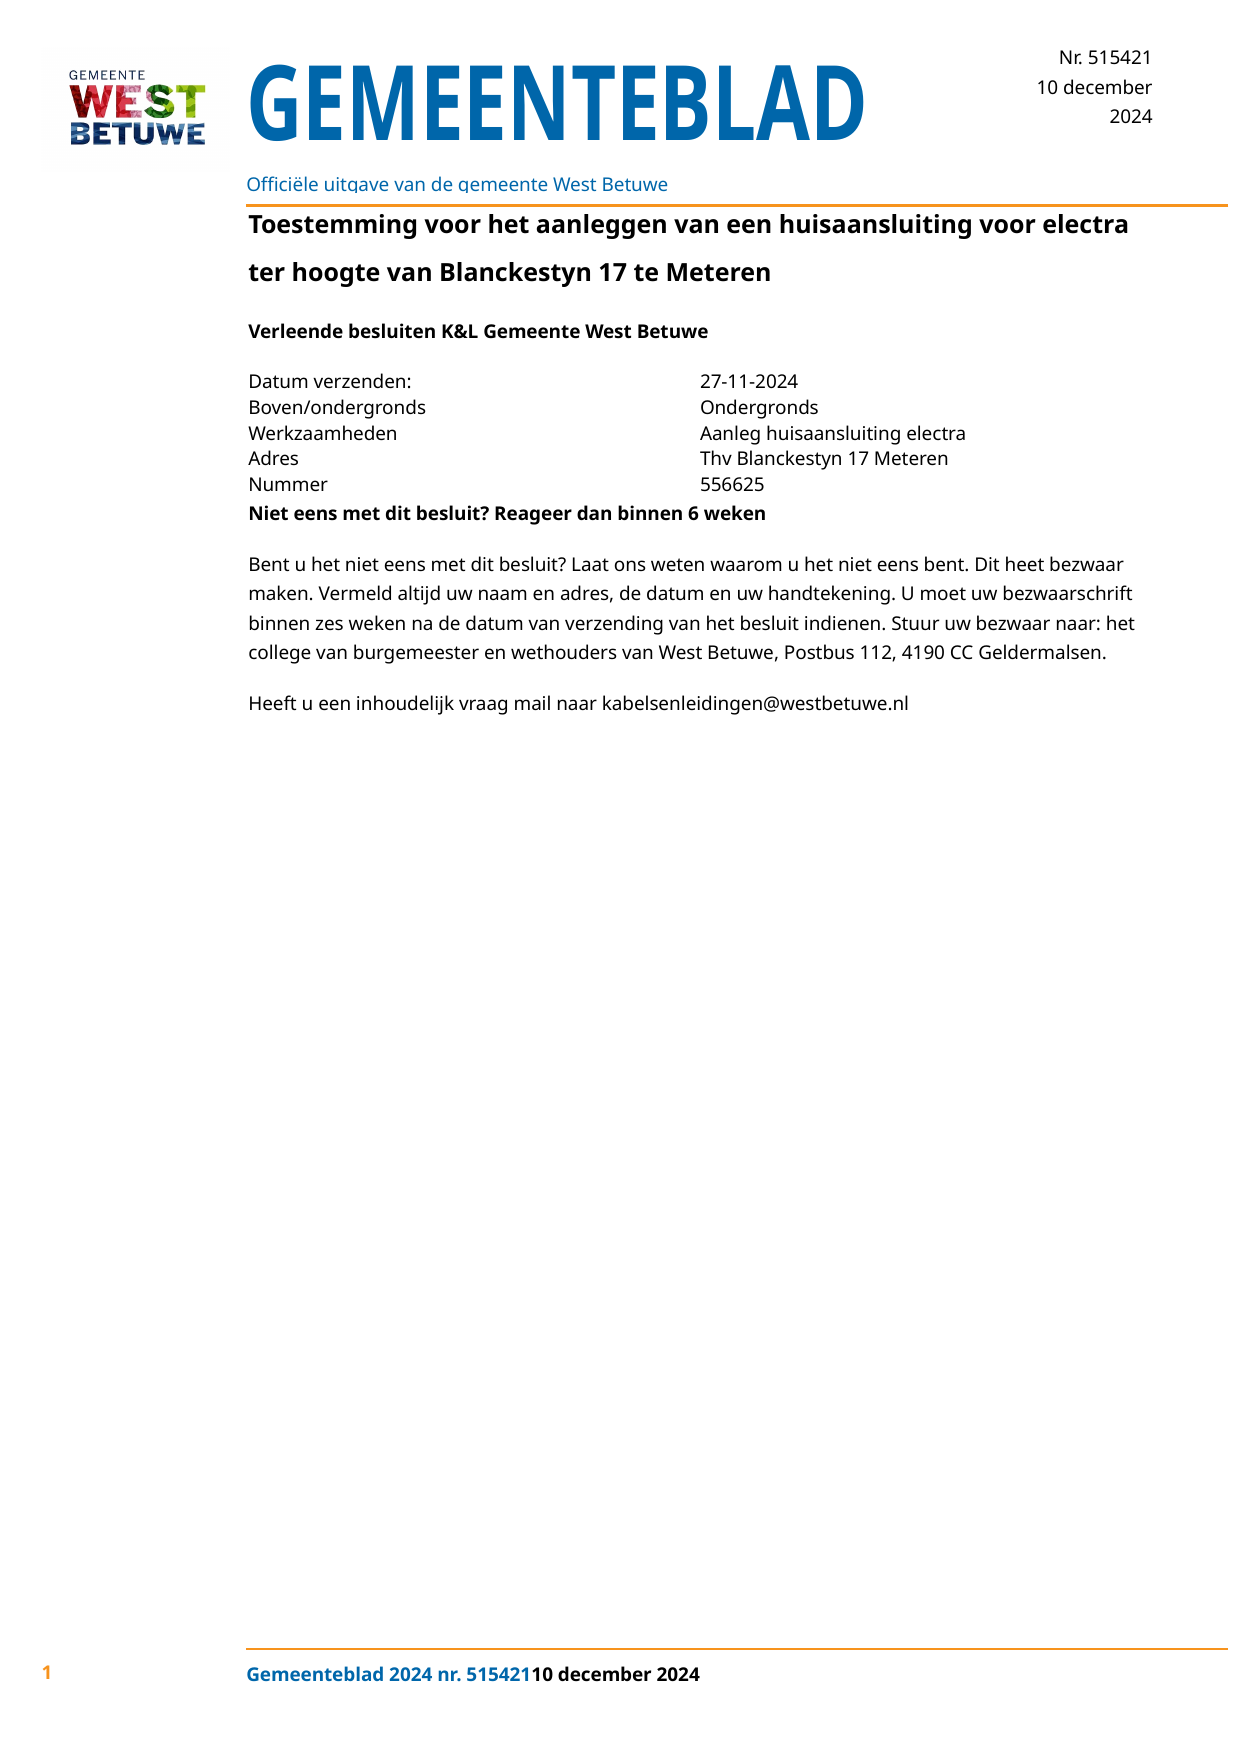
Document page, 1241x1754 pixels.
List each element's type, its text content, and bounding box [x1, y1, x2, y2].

text Niet eens met dit besluit? Reageer dan binnen 6 weken [248, 500, 1152, 526]
picture [41, 47, 231, 172]
table_cell Boven/ondergronds [248, 394, 700, 420]
table_header Datum verzenden: [248, 369, 700, 394]
text Bent u het niet eens met dit besluit? Laat ons weten waarom u het niet eens bent. Dit heet bezwaar maken. Vermeld altijd uw naam en adres, de datum en uw handtekening. U moet uw bezwaarschrift binnen zes weken na de datum van verzending van het besluit indienen. Stuur uw bezwaar naar: het college van burgemeester en wethouders van West Betuwe, Postbus 112, 4190 CC Geldermalsen. [248, 551, 1152, 665]
table_cell Ondergronds [700, 394, 1152, 420]
table_cell Adres [248, 446, 700, 471]
table_cell Aanleg huisaansluiting electra [700, 420, 1152, 446]
table_cell Thv Blanckestyn 17 Meteren [700, 446, 1152, 471]
text Verleende besluiten K&L Gemeente West Betuwe [248, 318, 1152, 344]
table_cell Werkzaamheden [248, 420, 700, 446]
text Toestemming voor het aanleggen van een huisaansluiting voor electra ter hoogte van Blanckestyn 17 te Meteren [248, 207, 1152, 288]
table_header 27-11-2024 [700, 369, 1152, 394]
text Heeft u een inhoudelijk vraag mail naar kabelsenleidingen@westbetuwe.nl [248, 690, 1152, 716]
table_cell 556625 [700, 471, 1152, 497]
table_cell Nummer [248, 471, 700, 497]
